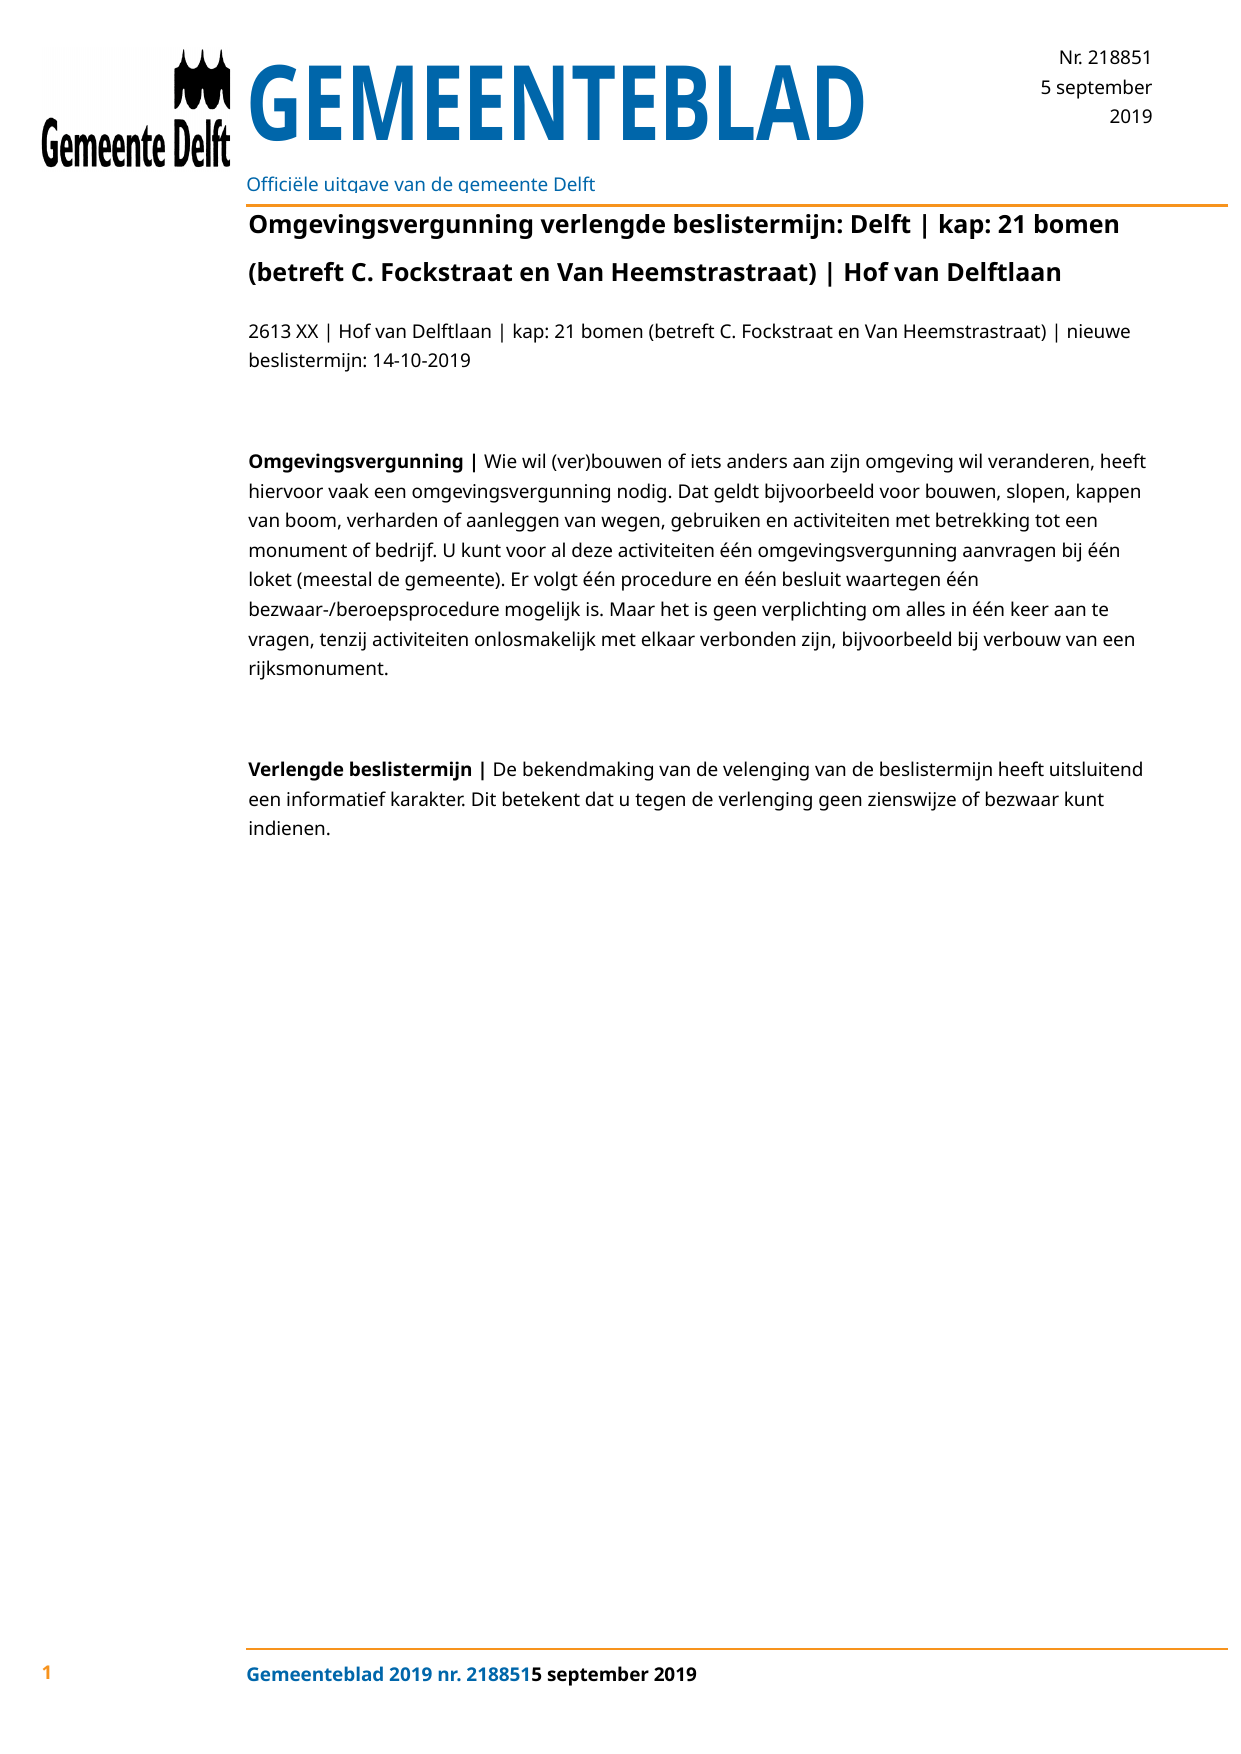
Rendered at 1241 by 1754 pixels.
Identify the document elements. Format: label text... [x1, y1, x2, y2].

picture [41, 47, 231, 172]
text Omgevingsvergunning verlengde beslistermijn: Delft | kap: 21 bomen (betreft C. Fockstraat en Van Heemstrastraat) | Hof van Delftlaan [248, 207, 1152, 288]
text Verlengde beslistermijn | De bekendmaking van de velenging van de beslistermijn heeft uitsluitend een informatief karakter. Dit betekent dat u tegen de verlenging geen zienswijze of bezwaar kunt indienen. [248, 756, 1152, 841]
text Omgevingsvergunning | Wie wil (ver)bouwen of iets anders aan zijn omgeving wil veranderen, heeft hiervoor vaak een omgevingsvergunning nodig. Dat geldt bijvoorbeeld voor bouwen, slopen, kappen van boom, verharden of aanleggen van wegen, gebruiken en activiteiten met betrekking tot een monument of bedrijf. U kunt voor al deze activiteiten één omgevingsvergunning aanvragen bij één loket (meestal de gemeente). Er volgt één procedure en één besluit waartegen één bezwaar-/beroepsprocedure mogelijk is. Maar het is geen verplichting om alles in één keer aan te vragen, tenzij activiteiten onlosmakelijk met elkaar verbonden zijn, bijvoorbeeld bij verbouw van een rijksmonument. [248, 448, 1152, 681]
text 2613 XX | Hof van Delftlaan | kap: 21 bomen (betreft C. Fockstraat en Van Heemstrastraat) | nieuwe beslistermijn: 14-10-2019 [248, 318, 1152, 373]
